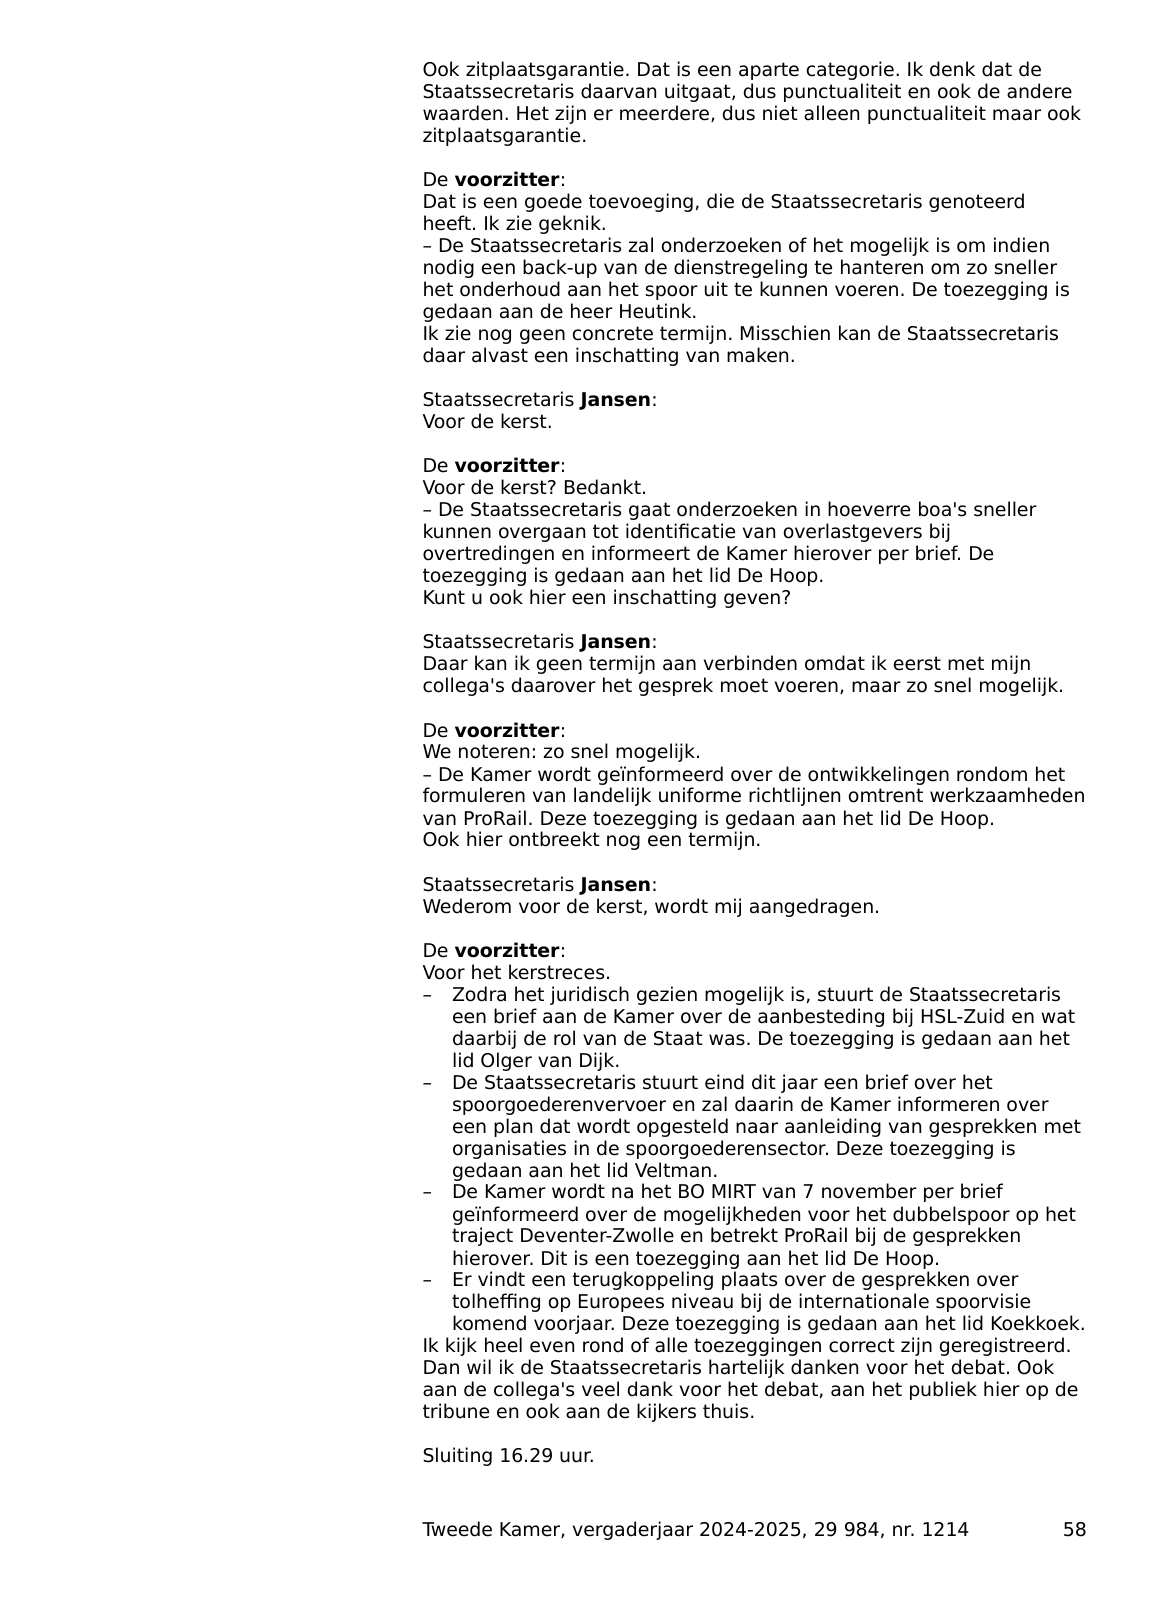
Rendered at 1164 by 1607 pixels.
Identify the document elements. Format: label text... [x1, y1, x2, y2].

text Ik kijk heel even rond of alle toezeggingen correct zijn geregistreerd. Dan wil ik de Staatssecretaris hartelijk danken voor het debat. Ook aan de collega's veel dank voor het debat, aan het publiek hier op de tribune en ook aan de kijkers thuis. [422, 1335, 1087, 1423]
text – De Kamer wordt na het BO MIRT van 7 november per brief geïnformeerd over de mogelijkheden voor het dubbelspoor op het traject Deventer-Zwolle en betrekt ProRail bij de gesprekken hierover. Dit is een toezegging aan het lid De Hoop. [422, 1181, 1087, 1269]
text De voorzitter: [422, 940, 1087, 962]
text – De Staatssecretaris stuurt eind dit jaar een brief over het spoorgoederenvervoer en zal daarin de Kamer informeren over een plan dat wordt opgesteld naar aanleiding van gesprekken met organisaties in de spoorgoederensector. Deze toezegging is gedaan aan het lid Veltman. [422, 1072, 1087, 1181]
text Staatssecretaris Jansen: [422, 389, 1087, 411]
text De voorzitter: [422, 719, 1087, 741]
text Daar kan ik geen termijn aan verbinden omdat ik eerst met mijn collega's daarover het gesprek moet voeren, maar zo snel mogelijk. [422, 653, 1087, 697]
text – De Staatssecretaris zal onderzoeken of het mogelijk is om indien nodig een back-up van de dienstregeling te hanteren om zo sneller het onderhoud aan het spoor uit te kunnen voeren. De toezegging is gedaan aan de heer Heutink. [422, 235, 1087, 323]
text Ook zitplaatsgarantie. Dat is een aparte categorie. Ik denk dat de Staatssecretaris daarvan uitgaat, dus punctualiteit en ook de andere waarden. Het zijn er meerdere, dus niet alleen punctualiteit maar ook zitplaatsgarantie. [422, 59, 1087, 147]
text Staatssecretaris Jansen: [422, 873, 1087, 896]
text Sluiting 16.29 uur. [422, 1445, 1087, 1467]
text Kunt u ook hier een inschatting geven? [422, 587, 1087, 609]
text Voor de kerst. [422, 411, 1087, 433]
text Wederom voor de kerst, wordt mij aangedragen. [422, 896, 1087, 917]
text Dat is een goede toevoeging, die de Staatssecretaris genoteerd heeft. Ik zie geknik. [422, 191, 1087, 235]
text We noteren: zo snel mogelijk. [422, 741, 1087, 763]
text De voorzitter: [422, 455, 1087, 477]
text De voorzitter: [422, 169, 1087, 191]
text – De Kamer wordt geïnformeerd over de ontwikkelingen rondom het formuleren van landelijk uniforme richtlijnen omtrent werkzaamheden van ProRail. Deze toezegging is gedaan aan het lid De Hoop. [422, 763, 1087, 829]
text – De Staatssecretaris gaat onderzoeken in hoeverre boa's sneller kunnen overgaan tot identificatie van overlastgevers bij overtredingen en informeert de Kamer hierover per brief. De toezegging is gedaan aan het lid De Hoop. [422, 499, 1087, 587]
text – Er vindt een terugkoppeling plaats over de gesprekken over tolheffing op Europees niveau bij de internationale spoorvisie komend voorjaar. Deze toezegging is gedaan aan het lid Koekkoek. [422, 1269, 1087, 1335]
text Staatssecretaris Jansen: [422, 631, 1087, 653]
text Ik zie nog geen concrete termijn. Misschien kan de Staatssecretaris daar alvast een inschatting van maken. [422, 323, 1087, 367]
text Ook hier ontbreekt nog een termijn. [422, 829, 1087, 851]
text – Zodra het juridisch gezien mogelijk is, stuurt de Staatssecretaris een brief aan de Kamer over de aanbesteding bij HSL-Zuid en wat daarbij de rol van de Staat was. De toezegging is gedaan aan het lid Olger van Dijk. [422, 984, 1087, 1072]
text Voor de kerst? Bedankt. [422, 477, 1087, 499]
text Voor het kerstreces. [422, 962, 1087, 984]
